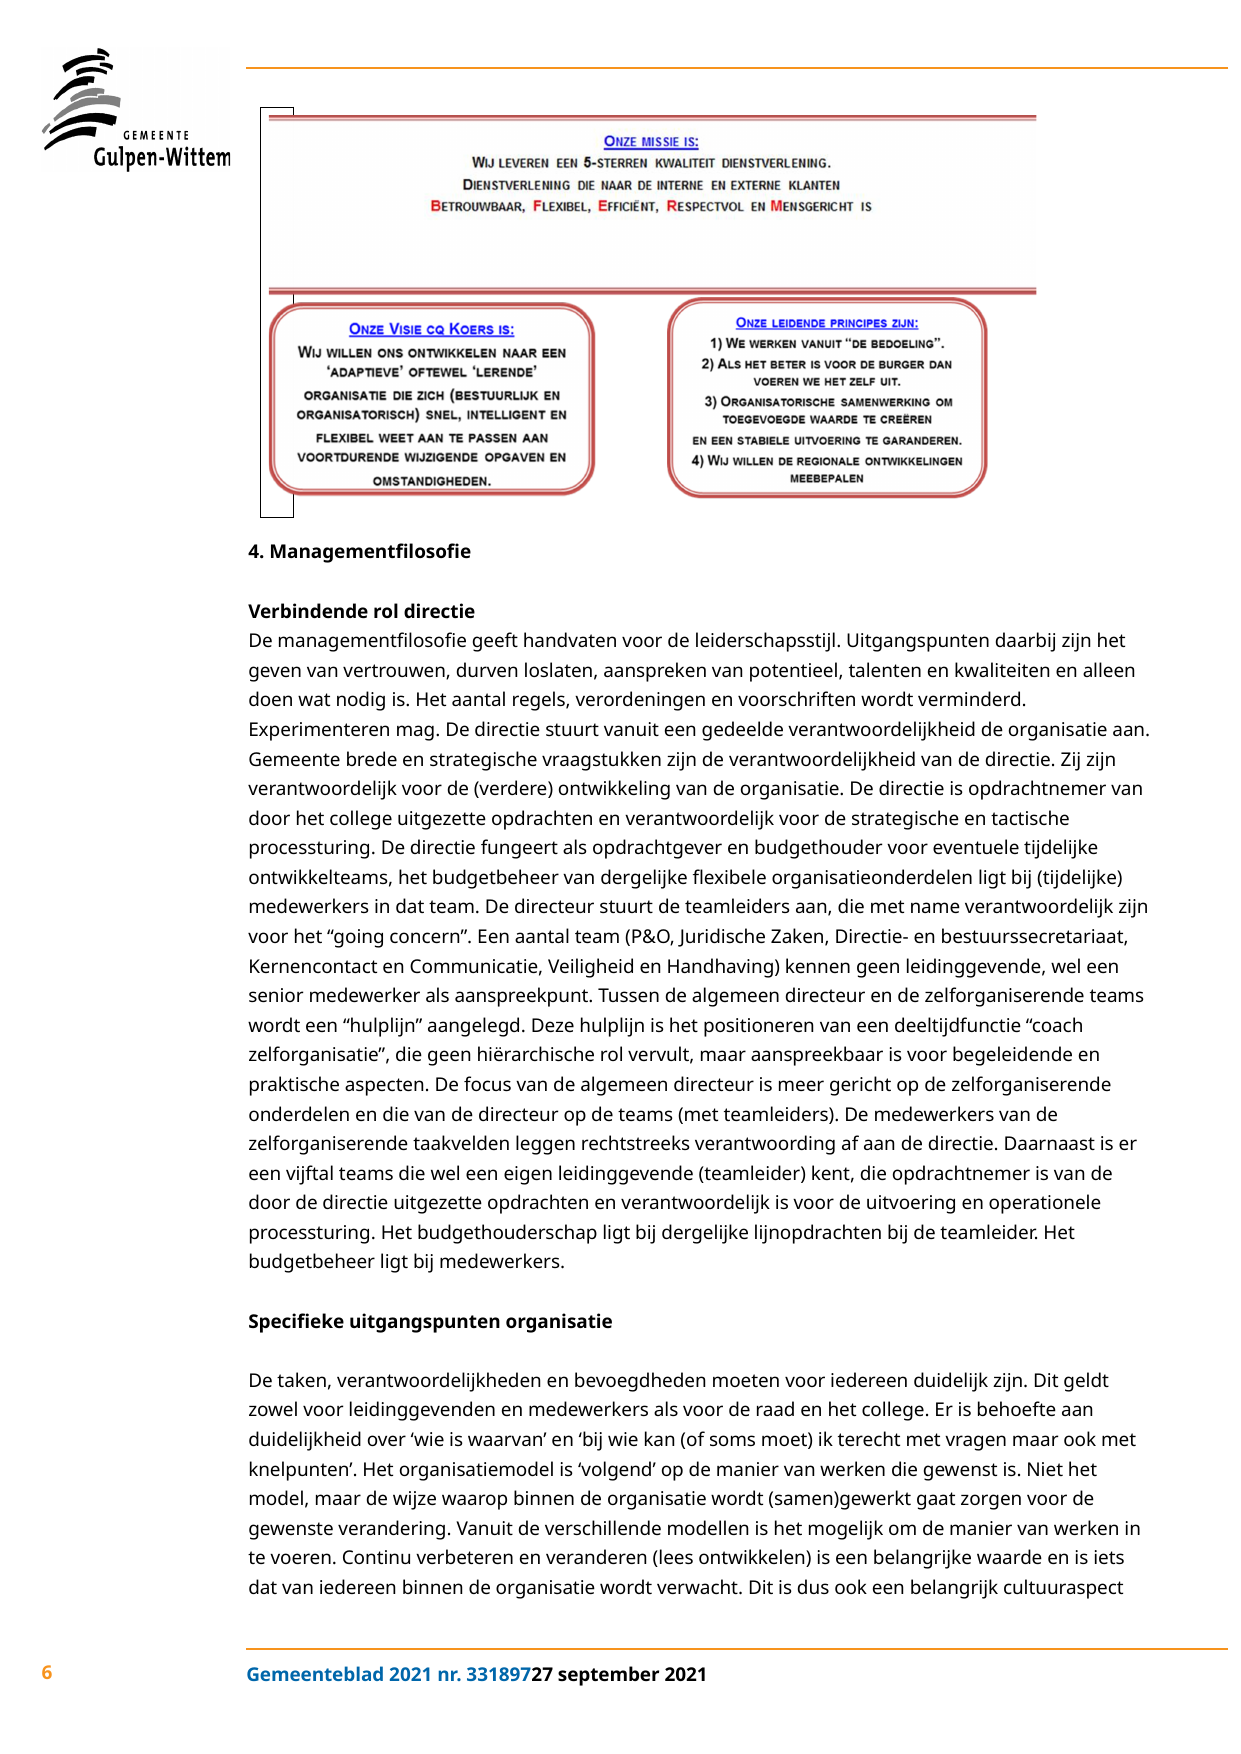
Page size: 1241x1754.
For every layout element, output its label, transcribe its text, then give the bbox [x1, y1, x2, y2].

picture [41, 47, 231, 172]
text 4. Managementfilosofie [248, 539, 1152, 564]
text Specifieke uitgangspunten organisatie [248, 1308, 1152, 1333]
text Experimenteren mag. De directie stuurt vanuit een gedeelde verantwoordelijkheid de organisatie aan. Gemeente brede en strategische vraagstukken zijn de verantwoordelijkheid van de directie. Zij zijn verantwoordelijk voor de (verdere) ontwikkeling van de organisatie. De directie is opdrachtnemer van door het college uitgezette opdrachten en verantwoordelijk voor de strategische en tactische processturing. De directie fungeert als opdrachtgever en budgethouder voor eventuele tijdelijke ontwikkelteams, het budgetbeheer van dergelijke flexibele organisatieonderdelen ligt bij (tijdelijke) medewerkers in dat team. De directeur stuurt de teamleiders aan, die met name verantwoordelijk zijn voor het “going concern”. Een aantal team (P&O, Juridische Zaken, Directie- en bestuurssecretariaat, Kernencontact en Communicatie, Veiligheid en Handhaving) kennen geen leidinggevende, wel een senior medewerker als aanspreekpunt. Tussen de algemeen directeur en de zelforganiserende teams wordt een “hulplijn” aangelegd. Deze hulplijn is het positioneren van een deeltijdfunctie “coach zelforganisatie”, die geen hiërarchische rol vervult, maar aanspreekbaar is voor begeleidende en praktische aspecten. De focus van de algemeen directeur is meer gericht op de zelforganiserende onderdelen en die van de directeur op de teams (met teamleiders). De medewerkers van de zelforganiserende taakvelden leggen rechtstreeks verantwoording af aan de directie. Daarnaast is er een vijftal teams die wel een eigen leidinggevende (teamleider) kent, die opdrachtnemer is van de door de directie uitgezette opdrachten en verantwoordelijk is voor de uitvoering en operationele processturing. Het budgethouderschap ligt bij dergelijke lijnopdrachten bij de teamleider. Het budgetbeheer ligt bij medewerkers. [248, 716, 1152, 1274]
text De taken, verantwoordelijkheden en bevoegdheden moeten voor iedereen duidelijk zijn. Dit geldt zowel voor leidinggevenden en medewerkers als voor de raad en het college. Er is behoefte aan duidelijkheid over ‘wie is waarvan’ en ‘bij wie kan (of soms moet) ik terecht met vragen maar ook met knelpunten’. Het organisatiemodel is ‘volgend’ op de manier van werken die gewenst is. Niet het model, maar de wijze waarop binnen de organisatie wordt (samen)gewerkt gaat zorgen voor de gewenste verandering. Vanuit de verschillende modellen is het mogelijk om de manier van werken in te voeren. Continu verbeteren en veranderen (lees ontwikkelen) is een belangrijke waarde en is iets dat van iedereen binnen de organisatie wordt verwacht. Dit is dus ook een belangrijk cultuuraspect [248, 1367, 1152, 1600]
text De managementfilosofie geeft handvaten voor de leiderschapsstijl. Uitgangspunten daarbij zijn het geven van vertrouwen, durven loslaten, aanspreken van potentieel, talenten en kwaliteiten en alleen doen wat nodig is. Het aantal regels, verordeningen en voorschriften wordt verminderd. [248, 627, 1152, 712]
picture [268, 115, 1037, 509]
text Verbindende rol directie [248, 598, 1152, 623]
